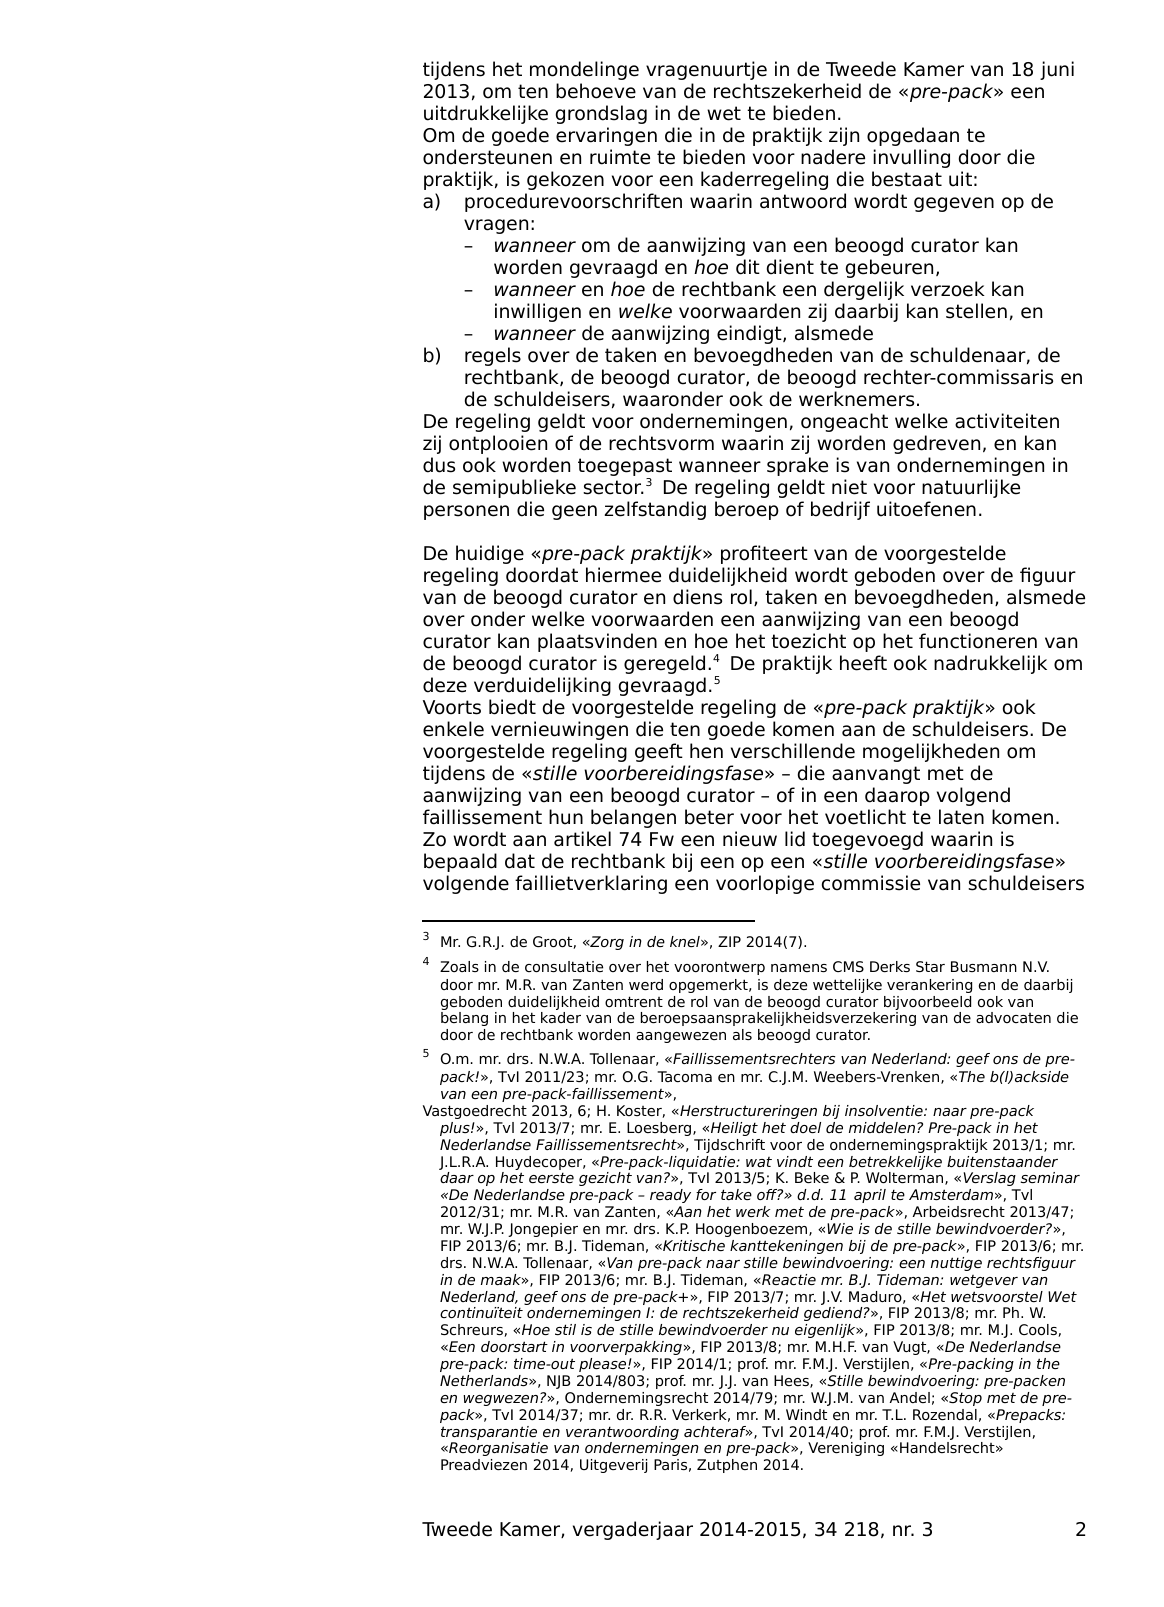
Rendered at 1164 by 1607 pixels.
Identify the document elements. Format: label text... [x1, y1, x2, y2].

text Vastgoedrecht 2013, 6; H. Koster, «Herstructureringen bij insolventie: naar pre-pack plus!», Tvl 2013/7; mr. E. Loesberg, «Heiligt het doel de middelen? Pre-pack in het Nederlandse Faillissementsrecht», Tijdschrift voor de ondernemingspraktijk 2013/1; mr. J.L.R.A. Huydecoper, «Pre-pack-liquidatie: wat vindt een betrekkelijke buitenstaander daar op het eerste gezicht van?», TvI 2013/5; K. Beke & P. Wolterman, «Verslag seminar «De Nederlandse pre-pack – ready for take off?» d.d. 11 april te Amsterdam», Tvl 2012/31; mr. M.R. van Zanten, «Aan het werk met de pre-pack», Arbeidsrecht 2013/47; mr. W.J.P. Jongepier en mr. drs. K.P. Hoogenboezem, «Wie is de stille bewindvoerder?», FIP 2013/6; mr. B.J. Tideman, «Kritische kanttekeningen bij de pre-pack», FIP 2013/6; mr. drs. N.W.A. Tollenaar, «Van pre-pack naar stille bewindvoering: een nuttige rechtsfiguur in de maak», FIP 2013/6; mr. B.J. Tideman, «Reactie mr. B.J. Tideman: wetgever van Nederland, geef ons de pre-pack+», FIP 2013/7; mr. J.V. Maduro, «Het wetsvoorstel Wet continuïteit ondernemingen I: de rechtszekerheid gediend?», FIP 2013/8; mr. Ph. W. Schreurs, «Hoe stil is de stille bewindvoerder nu eigenlijk», FIP 2013/8; mr. M.J. Cools, «Een doorstart in voorverpakking», FIP 2013/8; mr. M.H.F. van Vugt, «De Nederlandse pre-pack: time-out please!», FIP 2014/1; prof. mr. F.M.J. Verstijlen, «Pre-packing in the Netherlands», NJB 2014/803; prof. mr. J.J. van Hees, «Stille bewindvoering: pre-packen en wegwezen?», Ondernemingsrecht 2014/79; mr. W.J.M. van Andel; «Stop met de pre-pack», TvI 2014/37; mr. dr. R.R. Verkerk, mr. M. Windt en mr. T.L. Rozendal, «Prepacks: transparantie en verantwoording achteraf», TvI 2014/40; prof. mr. F.M.J. Verstijlen, «Reorganisatie van ondernemingen en pre-pack», Vereniging «Handelsrecht» Preadviezen 2014, Uitgeverij Paris, Zutphen 2014. [422, 1103, 1087, 1474]
text a) procedurevoorschriften waarin antwoord wordt gegeven op de vragen: [422, 191, 1087, 235]
text De huidige «pre-pack praktijk» profiteert van de voorgestelde regeling doordat hiermee duidelijkheid wordt geboden over de figuur van de beoogd curator en diens rol, taken en bevoegdheden, alsmede over onder welke voorwaarden een aanwijzing van een beoogd curator kan plaatsvinden en hoe het toezicht op het functioneren van de beoogd curator is geregeld. De praktijk heeft ook nadrukkelijk om deze verduidelijking gevraagd. [422, 543, 1087, 697]
text Voorts biedt de voorgestelde regeling de «pre-pack praktijk» ook enkele vernieuwingen die ten goede komen aan de schuldeisers. De voorgestelde regeling geeft hen verschillende mogelijkheden om tijdens de «stille voorbereidingsfase» – die aanvangt met de aanwijzing van een beoogd curator – of in een daarop volgend faillissement hun belangen beter voor het voetlicht te laten komen. Zo wordt aan artikel 74 Fw een nieuw lid toegevoegd waarin is bepaald dat de rechtbank bij een op een «stille voorbereidingsfase» volgende faillietverklaring een voorlopige commissie van schuldeisers [422, 697, 1087, 894]
text Zoals in de consultatie over het voorontwerp namens CMS Derks Star Busmann N.V. door mr. M.R. van Zanten werd opgemerkt, is deze wettelijke verankering en de daarbij geboden duidelijkheid omtrent de rol van de beoogd curator bijvoorbeeld ook van belang in het kader van de beroepsaansprakelijkheidsverzekering van de advocaten die door de rechtbank worden aangewezen als beoogd curator. [422, 955, 1087, 1044]
text Om de goede ervaringen die in de praktijk zijn opgedaan te ondersteunen en ruimte te bieden voor nadere invulling door die praktijk, is gekozen voor een kaderregeling die bestaat uit: [422, 125, 1087, 191]
text De regeling geldt voor ondernemingen, ongeacht welke activiteiten zij ontplooien of de rechtsvorm waarin zij worden gedreven, en kan dus ook worden toegepast wanneer sprake is van ondernemingen in de semipublieke sector. De regeling geldt niet voor natuurlijke personen die geen zelfstandig beroep of bedrijf uitoefenen. [422, 411, 1087, 521]
text – wanneer om de aanwijzing van een beoogd curator kan worden gevraagd en hoe dit dient te gebeuren, [464, 235, 1087, 279]
text Mr. G.R.J. de Groot, «Zorg in de knel», ZIP 2014(7). [422, 930, 1087, 952]
text O.m. mr. drs. N.W.A. Tollenaar, «Faillissementsrechters van Nederland: geef ons de pre-pack!», TvI 2011/23; mr. O.G. Tacoma en mr. C.J.M. Weebers-Vrenken, «The b(l)ackside van een pre-pack-faillissement», [422, 1047, 1087, 1103]
text tijdens het mondelinge vragenuurtje in de Tweede Kamer van 18 juni 2013, om ten behoeve van de rechtszekerheid de «pre-pack» een uitdrukkelijke grondslag in de wet te bieden. [422, 59, 1087, 125]
text – wanneer en hoe de rechtbank een dergelijk verzoek kan inwilligen en welke voorwaarden zij daarbij kan stellen, en [464, 279, 1087, 323]
text b) regels over de taken en bevoegdheden van de schuldenaar, de rechtbank, de beoogd curator, de beoogd rechter-commissaris en de schuldeisers, waaronder ook de werknemers. [422, 345, 1087, 411]
text – wanneer de aanwijzing eindigt, alsmede [464, 323, 1087, 345]
